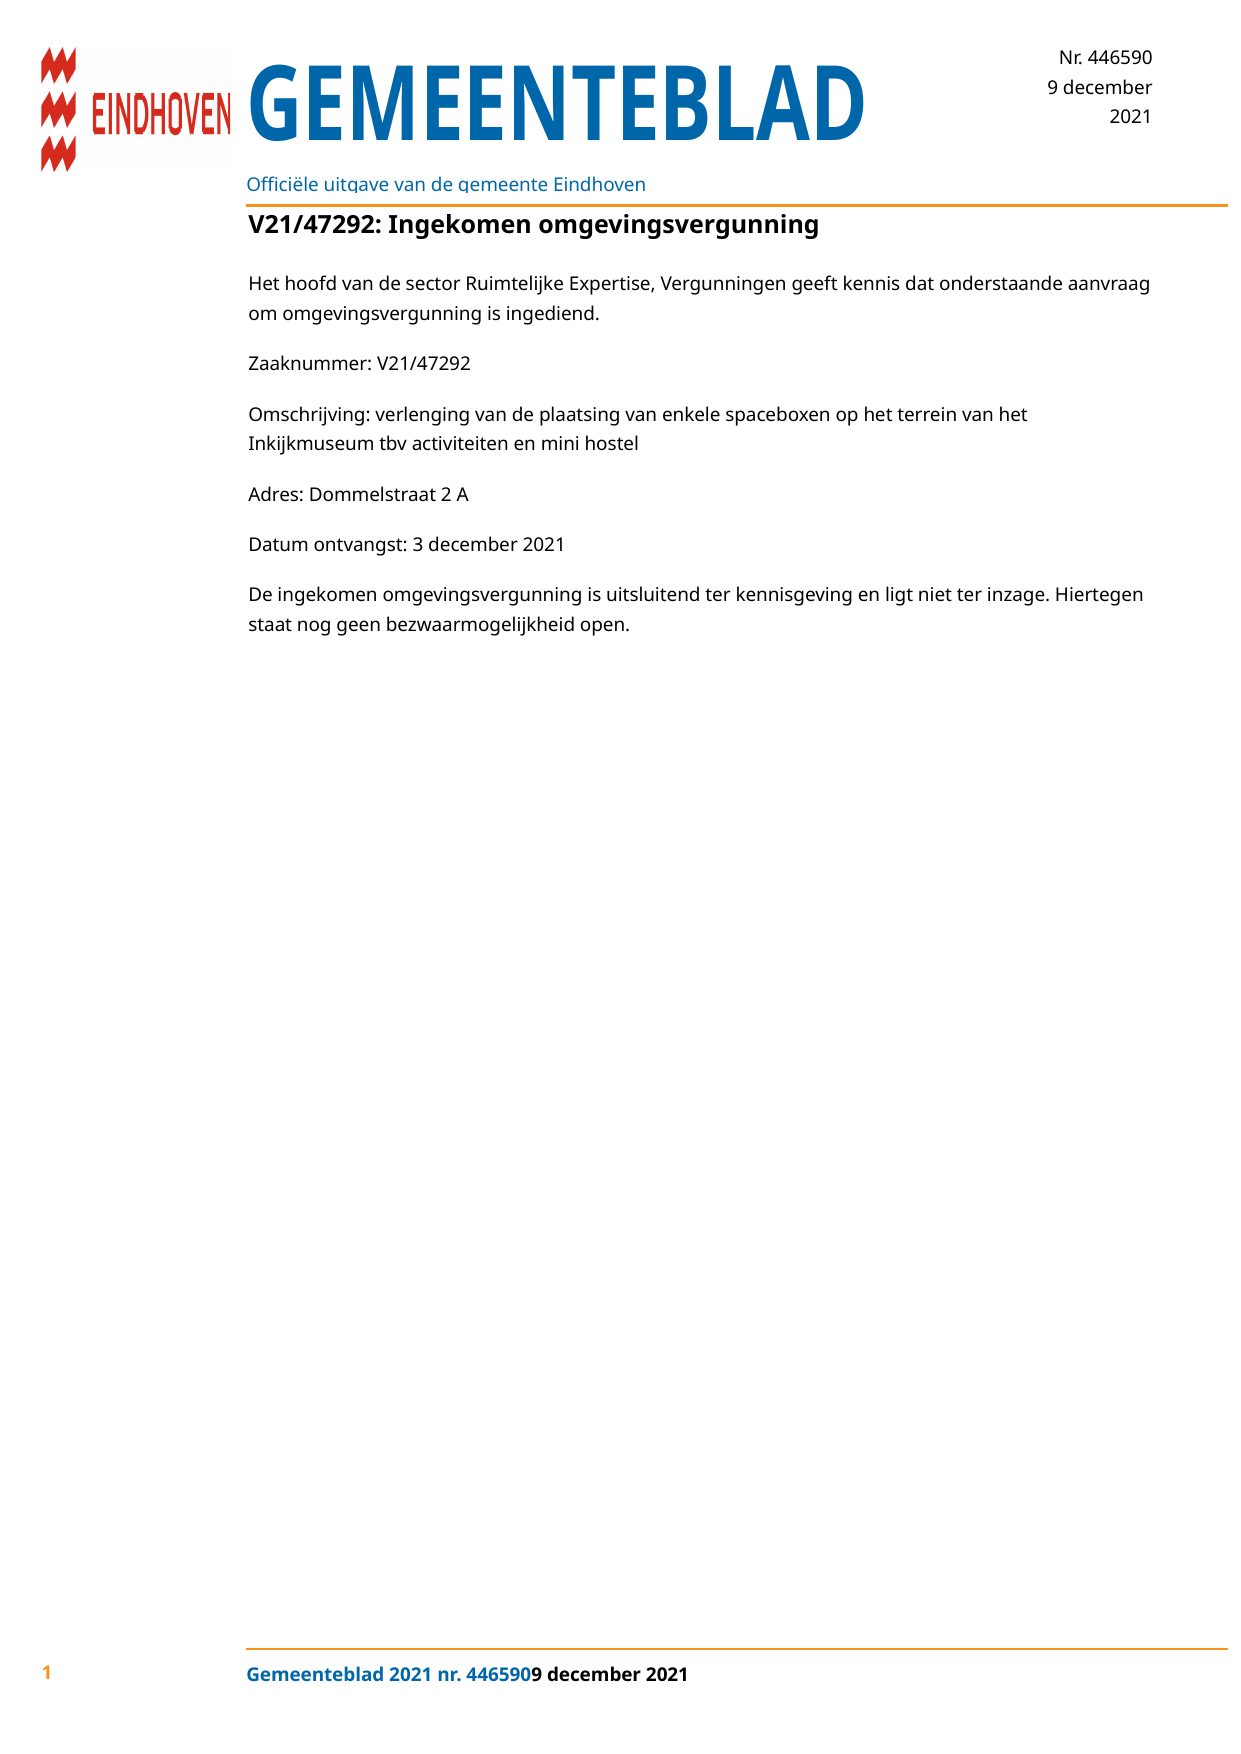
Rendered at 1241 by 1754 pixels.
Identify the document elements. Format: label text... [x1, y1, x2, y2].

picture [41, 47, 231, 172]
text Adres: Dommelstraat 2 A [248, 481, 1152, 506]
text De ingekomen omgevingsvergunning is uitsluitend ter kennisgeving en ligt niet ter inzage. Hiertegen staat nog geen bezwaarmogelijkheid open. [248, 582, 1152, 637]
text V21/47292: Ingekomen omgevingsvergunning [248, 207, 1152, 241]
text Zaaknummer: V21/47292 [248, 350, 1152, 376]
text Het hoofd van de sector Ruimtelijke Expertise, Vergunningen geeft kennis dat onderstaande aanvraag om omgevingsvergunning is ingediend. [248, 270, 1152, 326]
text Datum ontvangst: 3 december 2021 [248, 531, 1152, 557]
text Omschrijving: verlenging van de plaatsing van enkele spaceboxen op het terrein van het Inkijkmuseum tbv activiteiten en mini hostel [248, 401, 1152, 456]
